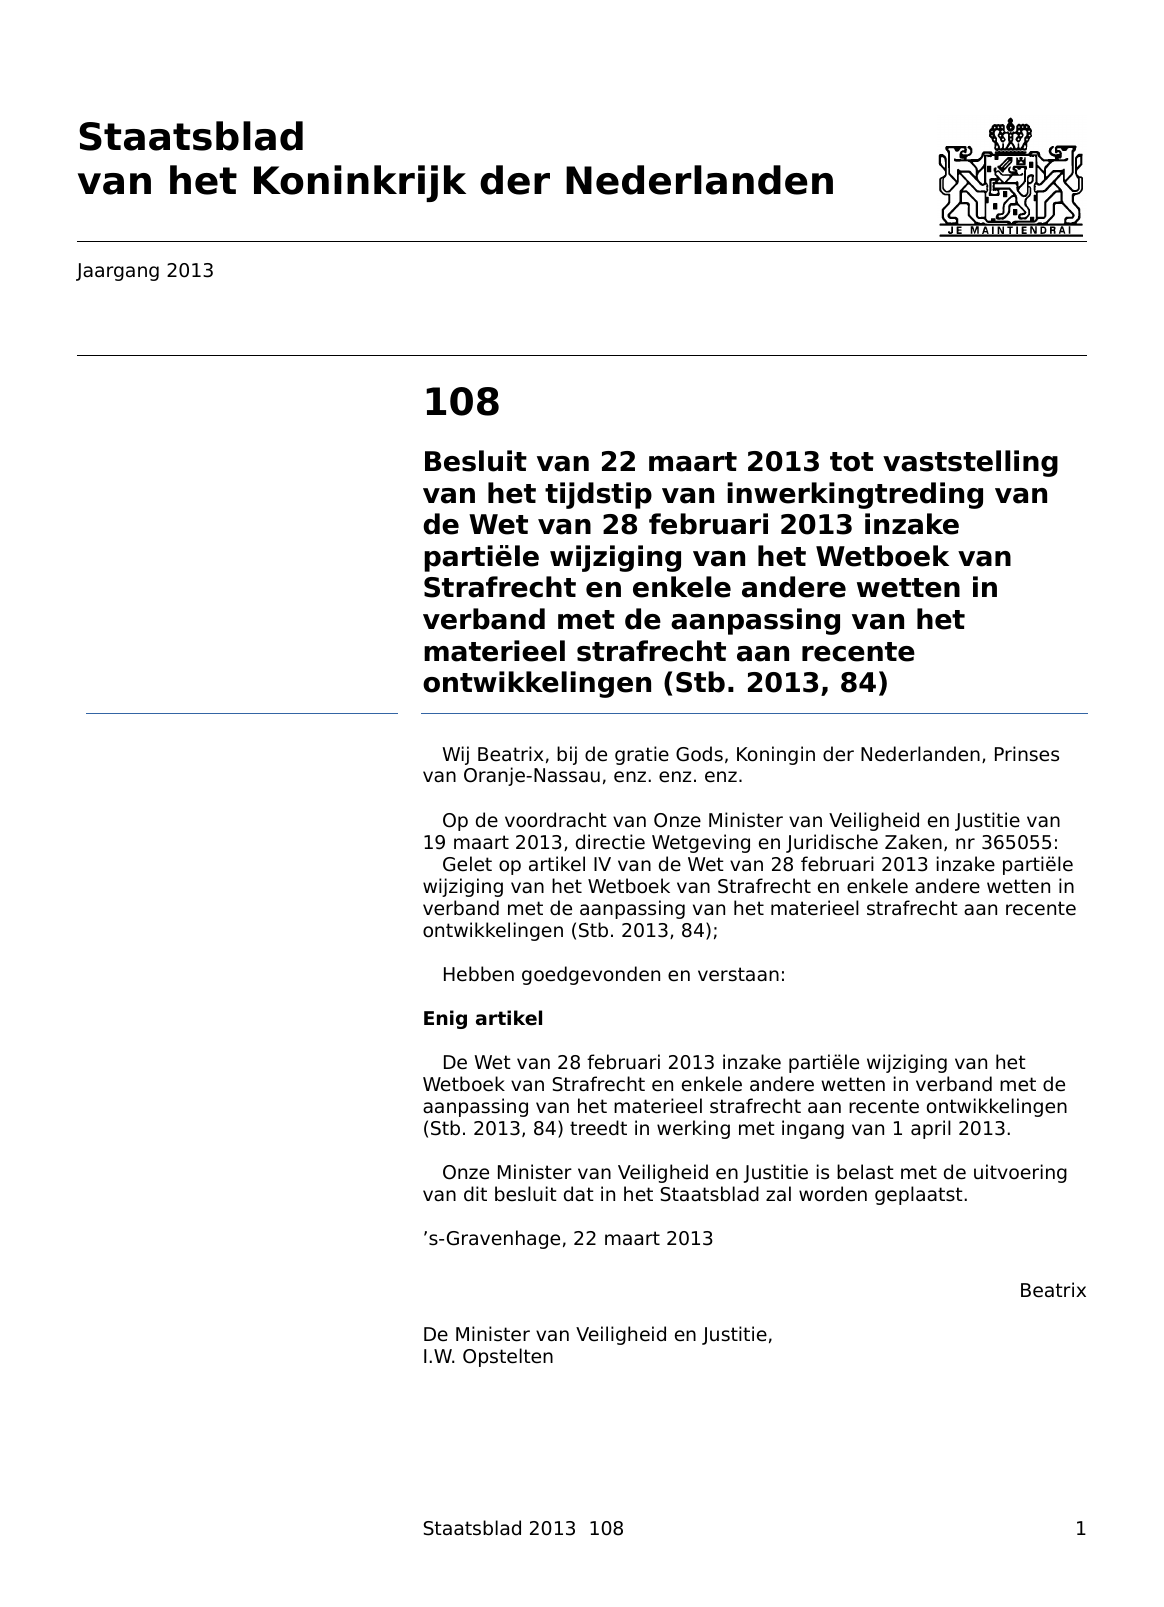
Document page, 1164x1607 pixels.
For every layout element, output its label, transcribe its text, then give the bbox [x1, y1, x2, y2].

text ’s-Gravenhage, 22 maart 2013 [422, 1228, 1087, 1250]
table_header [886, 100, 1087, 241]
text Hebben goedgevonden en verstaan: [422, 964, 1087, 986]
text Gelet op artikel IV van de Wet van 28 februari 2013 inzake partiële wijziging van het Wetboek van Strafrecht en enkele andere wetten in verband met de aanpassing van het materieel strafrecht aan recente ontwikkelingen (Stb. 2013, 84); [422, 853, 1087, 941]
table_cell Jaargang 2013 [77, 242, 1087, 355]
subtitle 108 [422, 381, 1087, 424]
text Onze Minister van Veiligheid en Justitie is belast met de uitvoering van dit besluit dat in het Staatsblad zal worden geplaatst. [422, 1162, 1087, 1206]
picture [936, 115, 1087, 240]
table_header Staatsblad van het Koninkrijk der Nederlanden [77, 100, 886, 241]
text De Wet van 28 februari 2013 inzake partiële wijziging van het Wetboek van Strafrecht en enkele andere wetten in verband met de aanpassing van het materieel strafrecht aan recente ontwikkelingen (Stb. 2013, 84) treedt in werking met ingang van 1 april 2013. [422, 1052, 1087, 1140]
text Op de voordracht van Onze Minister van Veiligheid en Justitie van 19 maart 2013, directie Wetgeving en Juridische Zaken, nr 365055: [422, 809, 1087, 853]
text Besluit van 22 maart 2013 tot vaststelling van het tijdstip van inwerkingtreding van de Wet van 28 februari 2013 inzake partiële wijziging van het Wetboek van Strafrecht en enkele andere wetten in verband met de aanpassing van het materieel strafrecht aan recente ontwikkelingen (Stb. 2013, 84) [422, 447, 1087, 699]
text Wij Beatrix, bij de gratie Gods, Koningin der Nederlanden, Prinses van Oranje-Nassau, enz. enz. enz. [422, 743, 1087, 787]
subtitle Enig artikel [422, 1008, 1087, 1030]
text Beatrix [422, 1280, 1087, 1302]
text De Minister van Veiligheid en Justitie, I.W. Opstelten [422, 1324, 1087, 1368]
